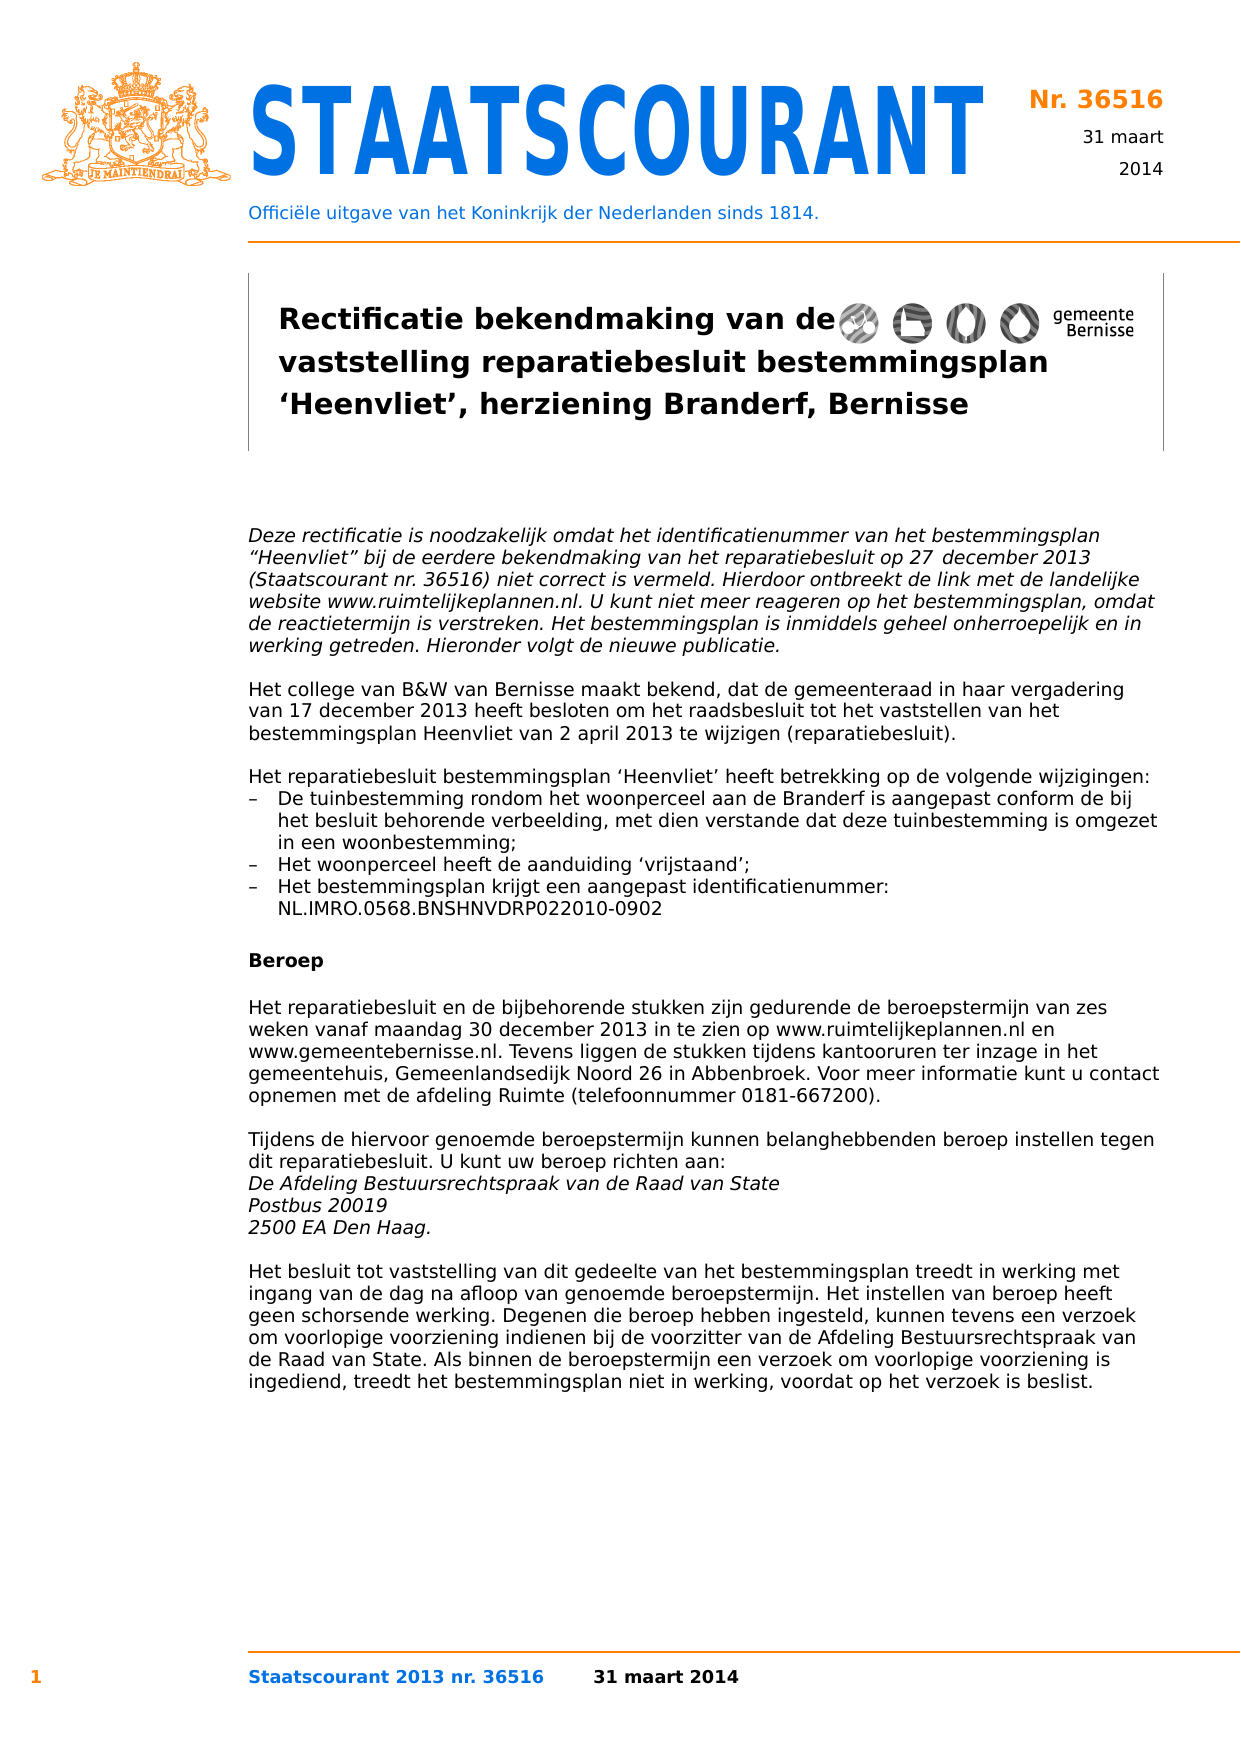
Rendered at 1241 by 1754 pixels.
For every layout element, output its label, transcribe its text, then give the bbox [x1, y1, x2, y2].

text Het reparatiebesluit bestemmingsplan ‘Heenvliet’ heeft betrekking op de volgende wijzigingen: [248, 766, 1163, 788]
table_header [25, 62, 248, 241]
text Tijdens de hiervoor genoemde beroepstermijn kunnen belanghebbenden beroep instellen tegen dit reparatiebesluit. U kunt uw beroep richten aan: [248, 1129, 1163, 1173]
table_cell Officiële uitgave van het Koninkrijk der Nederlanden sinds 1814. [248, 203, 1240, 241]
text – Het bestemmingsplan krijgt een aangepast identificatienummer: NL.IMRO.0568.BNSHNVDRP022010-0902 [248, 876, 1163, 920]
text Het besluit tot vaststelling van dit gedeelte van het bestemmingsplan treedt in werking met ingang van de dag na afloop van genoemde beroepstermijn. Het instellen van beroep heeft geen schorsende werking. Degenen die beroep hebben ingesteld, kunnen tevens een verzoek om voorlopige voorziening indienen bij de voorzitter van de Afdeling Bestuursrechtspraak van de Raad van State. Als binnen de beroepstermijn een verzoek om voorlopige voorziening is ingediend, treedt het bestemmingsplan niet in werking, voordat op het verzoek is beslist. [248, 1261, 1163, 1392]
text Deze rectificatie is noodzakelijk omdat het identificatienummer van het bestemmingsplan “Heenvliet” bij de eerdere bekendmaking van het reparatiebesluit op 27 december 2013 (Staatscourant nr. 36516) niet correct is vermeld. Hierdoor ontbreekt de link met de landelijke website www.ruimtelijkeplannen.nl. U kunt niet meer reageren op het bestemmingsplan, omdat de reactietermijn is verstreken. Het bestemmingsplan is inmiddels geheel onherroepelijk en in werking getreden. Hieronder volgt de nieuwe publicatie. [248, 525, 1163, 657]
text Postbus 20019 [248, 1195, 1163, 1217]
picture [838, 302, 1134, 344]
text – Het woonperceel heeft de aanduiding ‘vrijstaand’; [248, 854, 1163, 876]
picture [41, 62, 231, 186]
table_cell 2014 [998, 153, 1240, 203]
text 2500 EA Den Haag. [248, 1217, 1163, 1239]
text De Afdeling Bestuursrechtspraak van de Raad van State [248, 1173, 1163, 1195]
text Het college van B&W van Bernisse maakt bekend, dat de gemeenteraad in haar vergadering van 17 december 2013 heeft besloten om het raadsbesluit tot het vaststellen van het bestemmingsplan Heenvliet van 2 april 2013 te wijzigen (reparatiebesluit). [248, 678, 1163, 744]
text – De tuinbestemming rondom het woonperceel aan de Branderf is aangepast conform de bij het besluit behorende verbeelding, met dien verstande dat deze tuinbestemming is omgezet in een woonbestemming; [248, 788, 1163, 854]
subtitle Beroep [248, 950, 1163, 972]
table_cell 31 maart [998, 121, 1240, 153]
text Het reparatiebesluit en de bijbehorende stukken zijn gedurende de beroepstermijn van zes weken vanaf maandag 30 december 2013 in te zien op www.ruimtelijkeplannen.nl en www.gemeentebernisse.nl. Tevens liggen de stukken tijdens kantooruren ter inzage in het gemeentehuis, Gemeenlandsedijk Noord 26 in Abbenbroek. Voor meer informatie kunt u contact opnemen met de afdeling Ruimte (telefoonnummer 0181-667200). [248, 997, 1163, 1107]
table_header STAATSCOURANT [248, 62, 998, 203]
subtitle Rectificatie bekendmaking van de vaststelling reparatiebesluit bestemmingsplan ‘Heenvliet’, herziening Branderf, Bernisse [249, 273, 1163, 451]
table_header Nr. 36516 [998, 62, 1240, 121]
